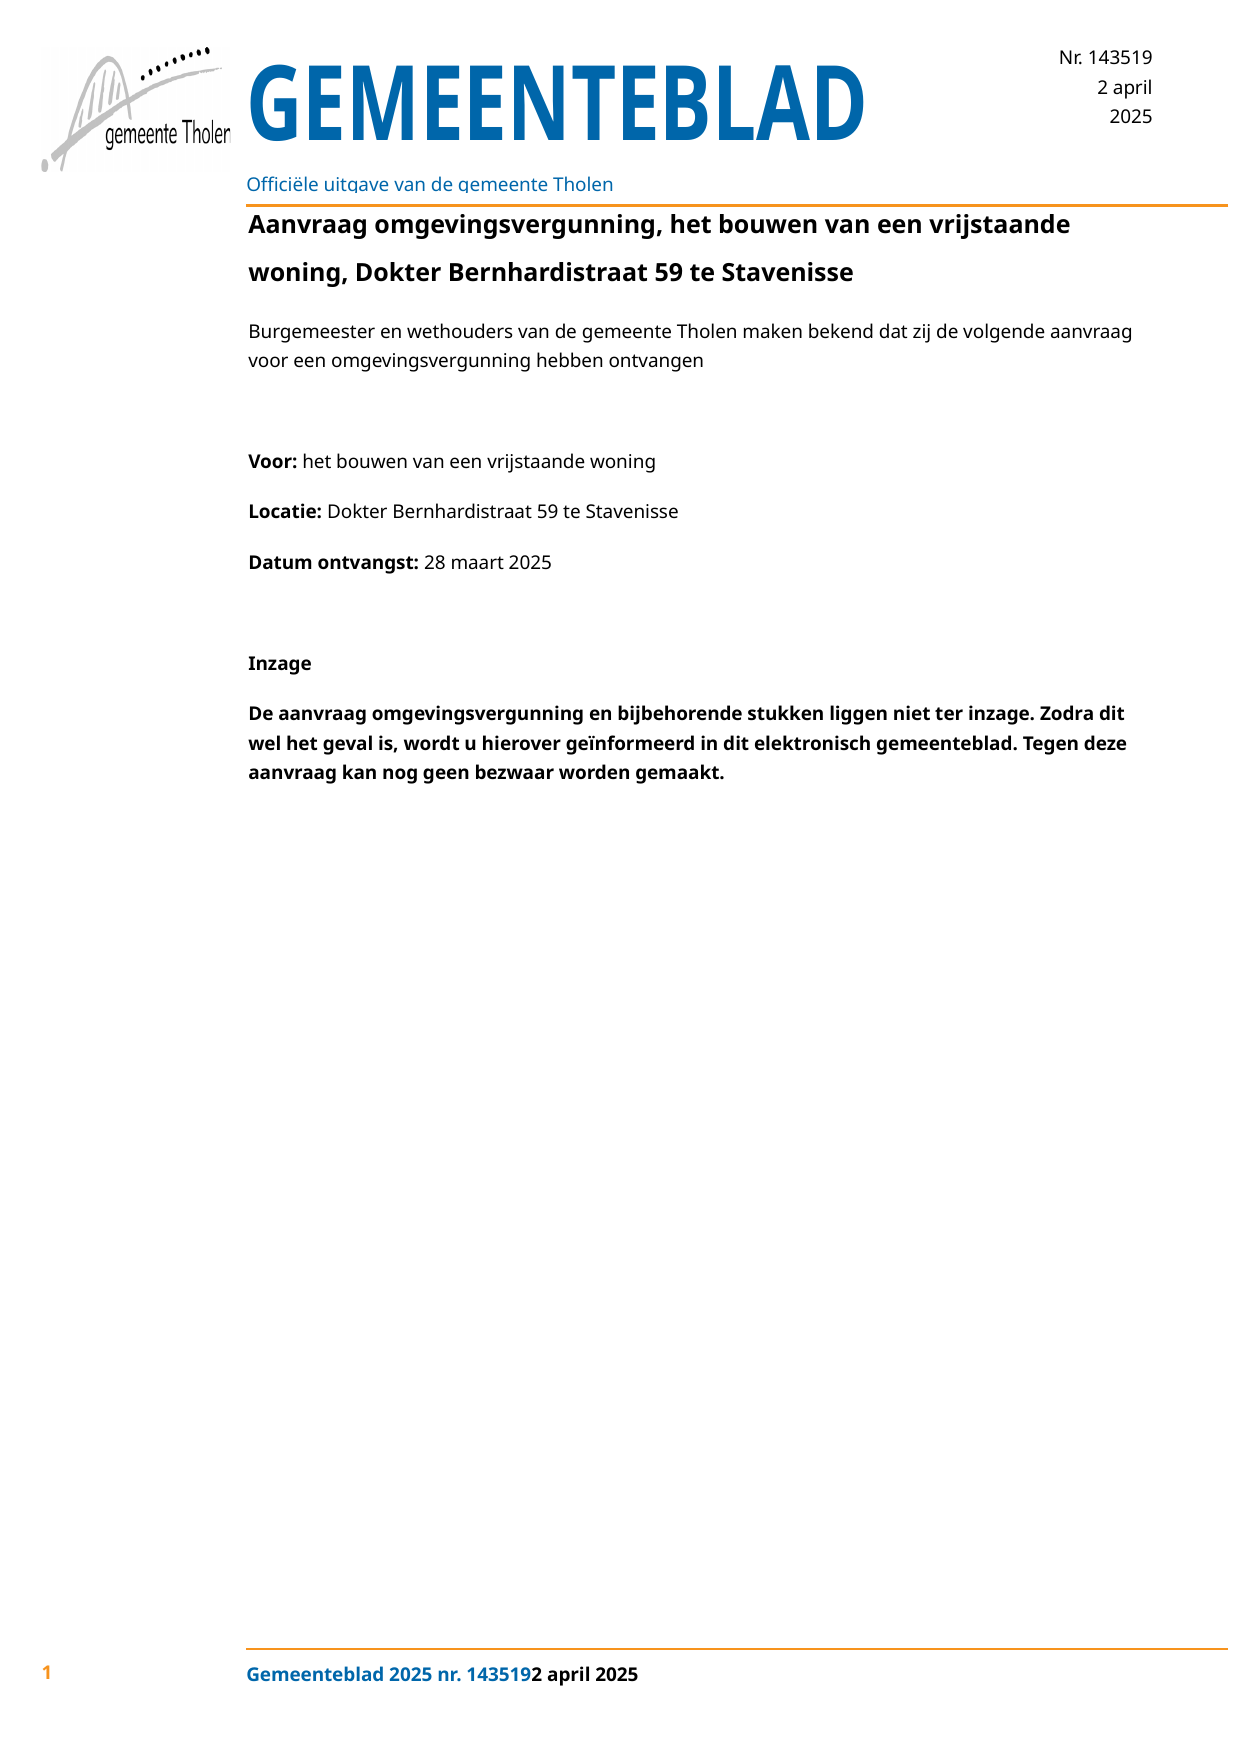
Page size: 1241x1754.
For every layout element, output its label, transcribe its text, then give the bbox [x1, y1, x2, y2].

text Datum ontvangst: 28 maart 2025 [248, 549, 1152, 575]
picture [41, 47, 231, 172]
text Inzage [248, 650, 1152, 676]
text Burgemeester en wethouders van de gemeente Tholen maken bekend dat zij de volgende aanvraag voor een omgevingsvergunning hebben ontvangen [248, 318, 1152, 373]
text Locatie: Dokter Bernhardistraat 59 te Stavenisse [248, 499, 1152, 524]
text De aanvraag omgevingsvergunning en bijbehorende stukken liggen niet ter inzage. Zodra dit wel het geval is, wordt u hierover geïnformeerd in dit elektronisch gemeenteblad. Tegen deze aanvraag kan nog geen bezwaar worden gemaakt. [248, 700, 1152, 785]
text Voor: het bouwen van een vrijstaande woning [248, 448, 1152, 474]
text Aanvraag omgevingsvergunning, het bouwen van een vrijstaande woning, Dokter Bernhardistraat 59 te Stavenisse [248, 207, 1152, 288]
